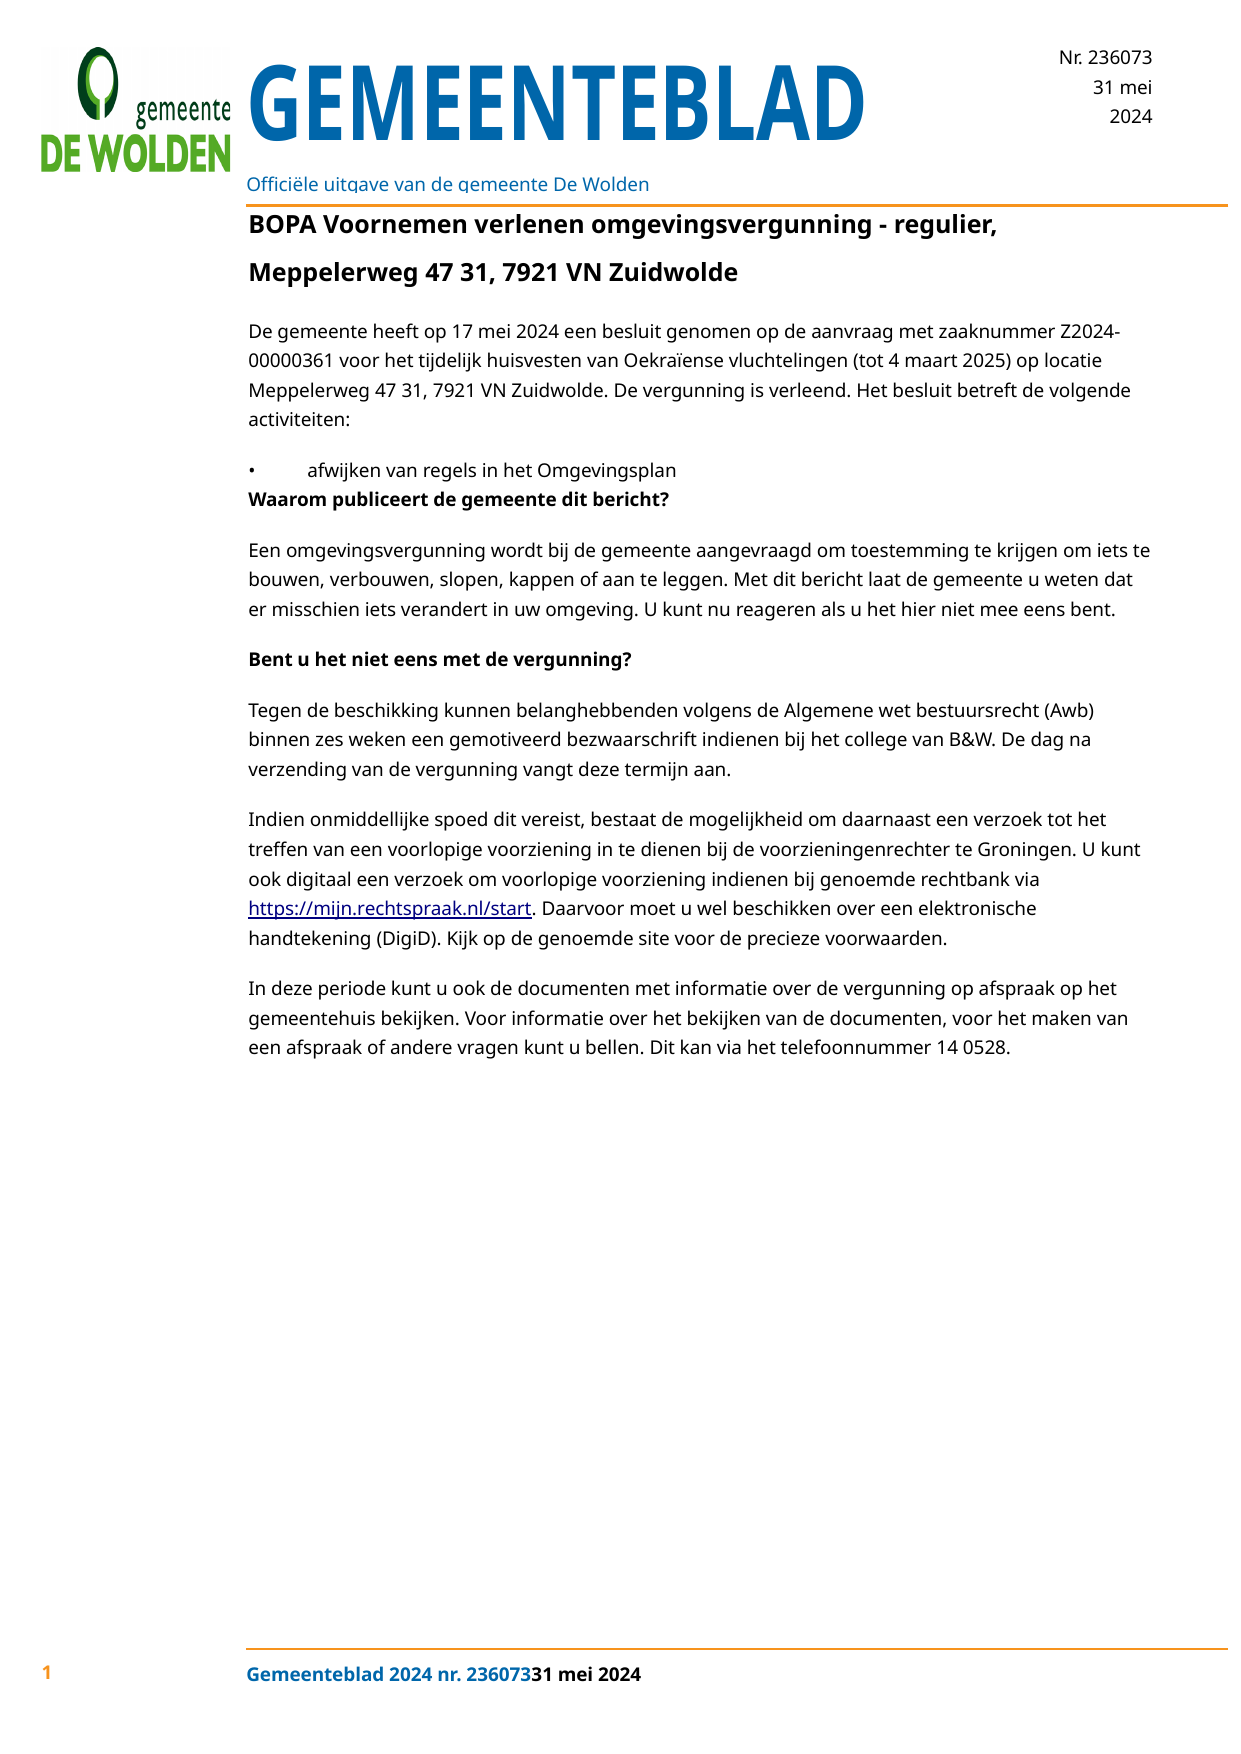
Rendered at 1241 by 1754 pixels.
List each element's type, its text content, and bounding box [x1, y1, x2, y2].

text Tegen de beschikking kunnen belanghebbenden volgens de Algemene wet bestuursrecht (Awb) binnen zes weken een gemotiveerd bezwaarschrift indienen bij het college van B&W. De dag na verzending van de vergunning vangt deze termijn aan. [248, 697, 1152, 782]
text BOPA Voornemen verlenen omgevingsvergunning - regulier, Meppelerweg 47 31, 7921 VN Zuidwolde [248, 207, 1152, 288]
text De gemeente heeft op 17 mei 2024 een besluit genomen op de aanvraag met zaaknummer Z2024-00000361 voor het tijdelijk huisvesten van Oekraïense vluchtelingen (tot 4 maart 2025) op locatie Meppelerweg 47 31, 7921 VN Zuidwolde. De vergunning is verleend. Het besluit betreft de volgende activiteiten: [248, 318, 1152, 432]
list afwijken van regels in het Omgevingsplan [248, 457, 1152, 483]
text Bent u het niet eens met de vergunning? [248, 647, 1152, 672]
text Indien onmiddellijke spoed dit vereist, bestaat de mogelijkheid om daarnaast een verzoek tot het treffen van een voorlopige voorziening in te dienen bij de voorzieningenrechter te Groningen. U kunt ook digitaal een verzoek om voorlopige voorziening indienen bij genoemde rechtbank via https://mijn.rechtspraak.nl/start. Daarvoor moet u wel beschikken over een elektronische handtekening (DigiD). Kijk op de genoemde site voor de precieze voorwaarden. [248, 807, 1152, 951]
text Een omgevingsvergunning wordt bij de gemeente aangevraagd om toestemming te krijgen om iets te bouwen, verbouwen, slopen, kappen of aan te leggen. Met dit bericht laat de gemeente u weten dat er misschien iets verandert in uw omgeving. U kunt nu reageren als u het hier niet mee eens bent. [248, 537, 1152, 622]
picture [41, 47, 231, 172]
text Waarom publiceert de gemeente dit bericht? [248, 487, 1152, 512]
text In deze periode kunt u ook de documenten met informatie over de vergunning op afspraak op het gemeentehuis bekijken. Voor informatie over het bekijken van de documenten, voor het maken van een afspraak of andere vragen kunt u bellen. Dit kan via het telefoonnummer 14 0528. [248, 975, 1152, 1060]
